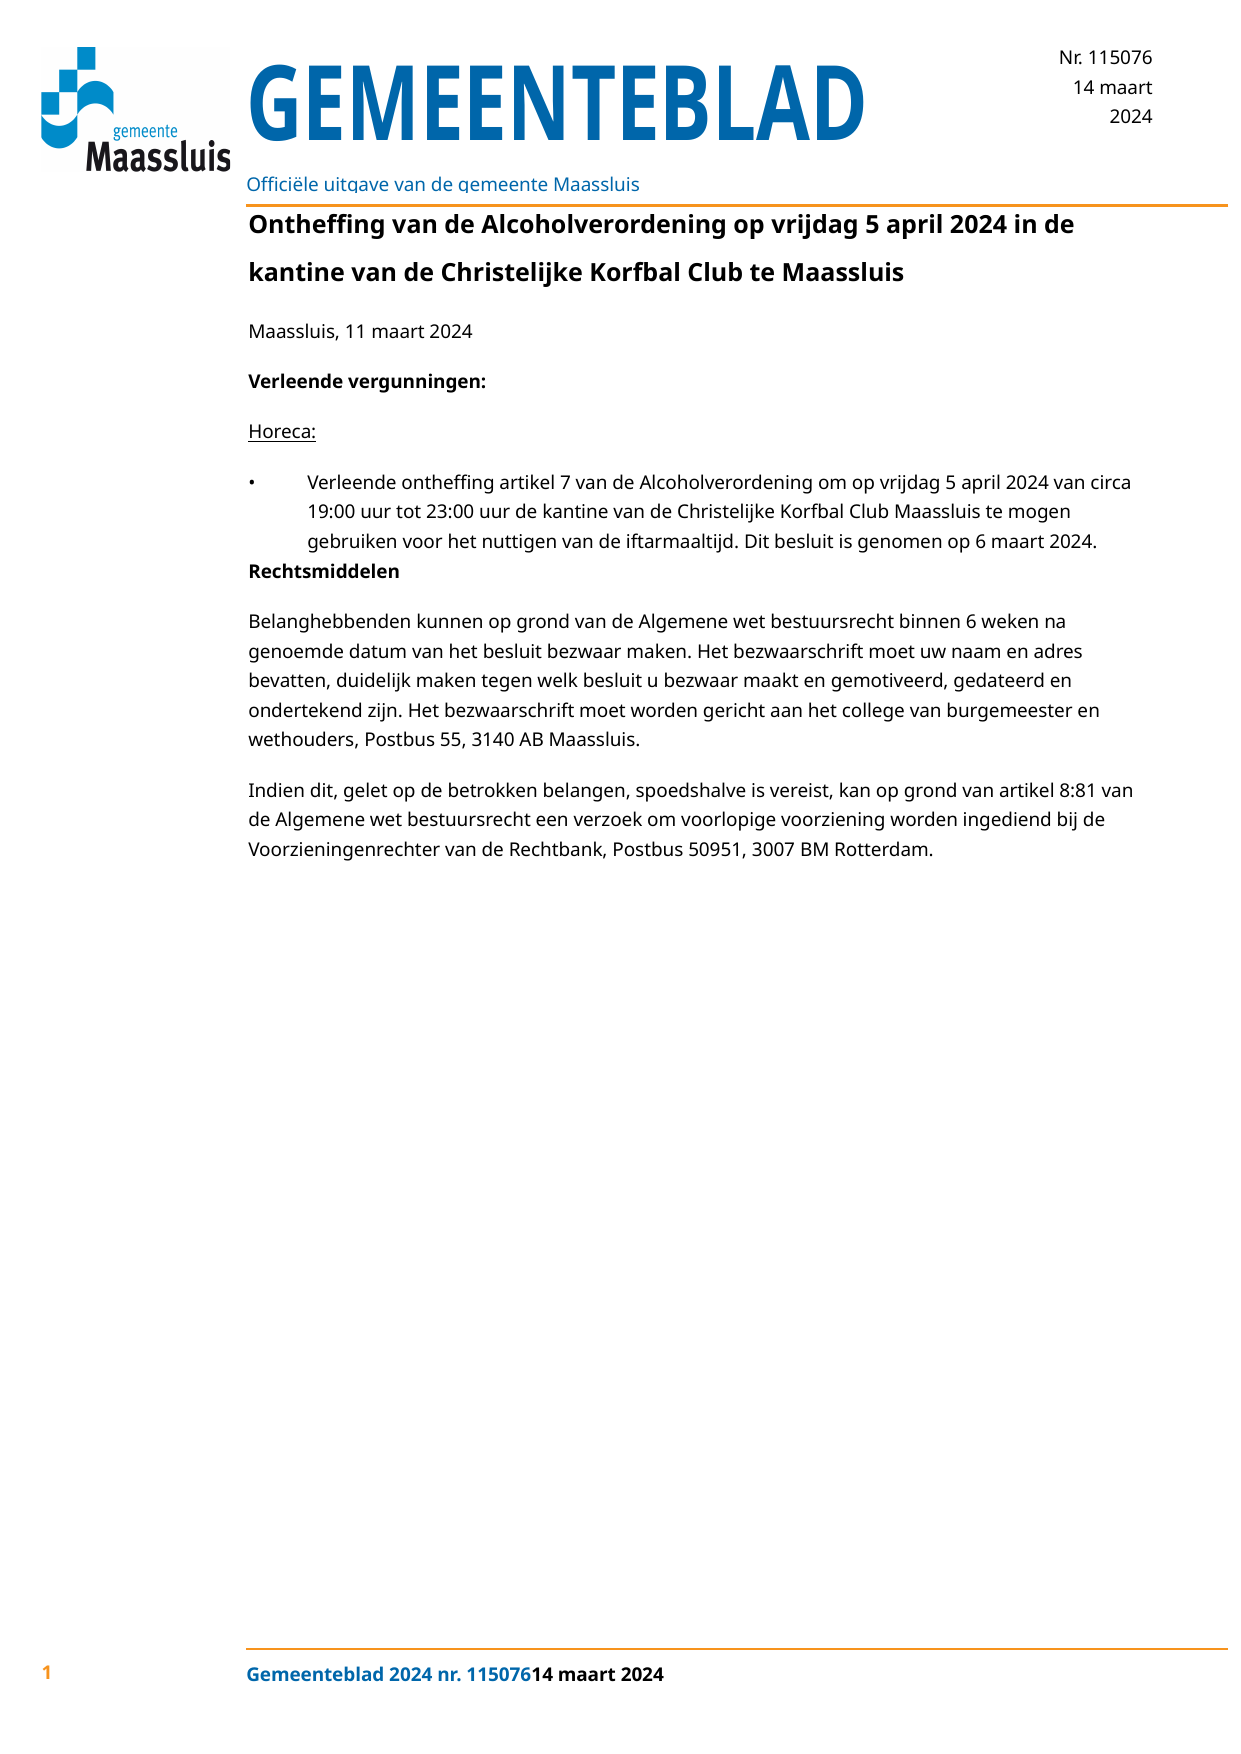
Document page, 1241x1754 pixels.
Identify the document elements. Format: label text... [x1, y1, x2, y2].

text Horeca: [248, 419, 1152, 444]
text Verleende vergunningen: [248, 368, 1152, 394]
list Verleende ontheffing artikel 7 van de Alcoholverordening om op vrijdag 5 april 2024 van circa 19:00 uur tot 23:00 uur de kantine van de Christelijke Korfbal Club Maassluis te mogen gebruiken voor het nuttigen van de iftarmaaltijd. Dit besluit is genomen op 6 maart 2024. [248, 469, 1152, 554]
text Rechtsmiddelen [248, 558, 1152, 584]
text Belanghebbenden kunnen op grond van de Algemene wet bestuursrecht binnen 6 weken na genoemde datum van het besluit bezwaar maken. Het bezwaarschrift moet uw naam en adres bevatten, duidelijk maken tegen welk besluit u bezwaar maakt en gemotiveerd, gedateerd en ondertekend zijn. Het bezwaarschrift moet worden gericht aan het college van burgemeester en wethouders, Postbus 55, 3140 AB Maassluis. [248, 608, 1152, 752]
picture [41, 47, 231, 172]
picture [41, 47, 77, 92]
text Ontheffing van de Alcoholverordening op vrijdag 5 april 2024 in de kantine van de Christelijke Korfbal Club te Maassluis [248, 207, 1152, 288]
text Maassluis, 11 maart 2024 [248, 318, 1152, 344]
text Indien dit, gelet op de betrokken belangen, spoedshalve is vereist, kan op grond van artikel 8:81 van de Algemene wet bestuursrecht een verzoek om voorlopige voorziening worden ingediend bij de Voorzieningenrechter van de Rechtbank, Postbus 50951, 3007 BM Rotterdam. [248, 777, 1152, 862]
